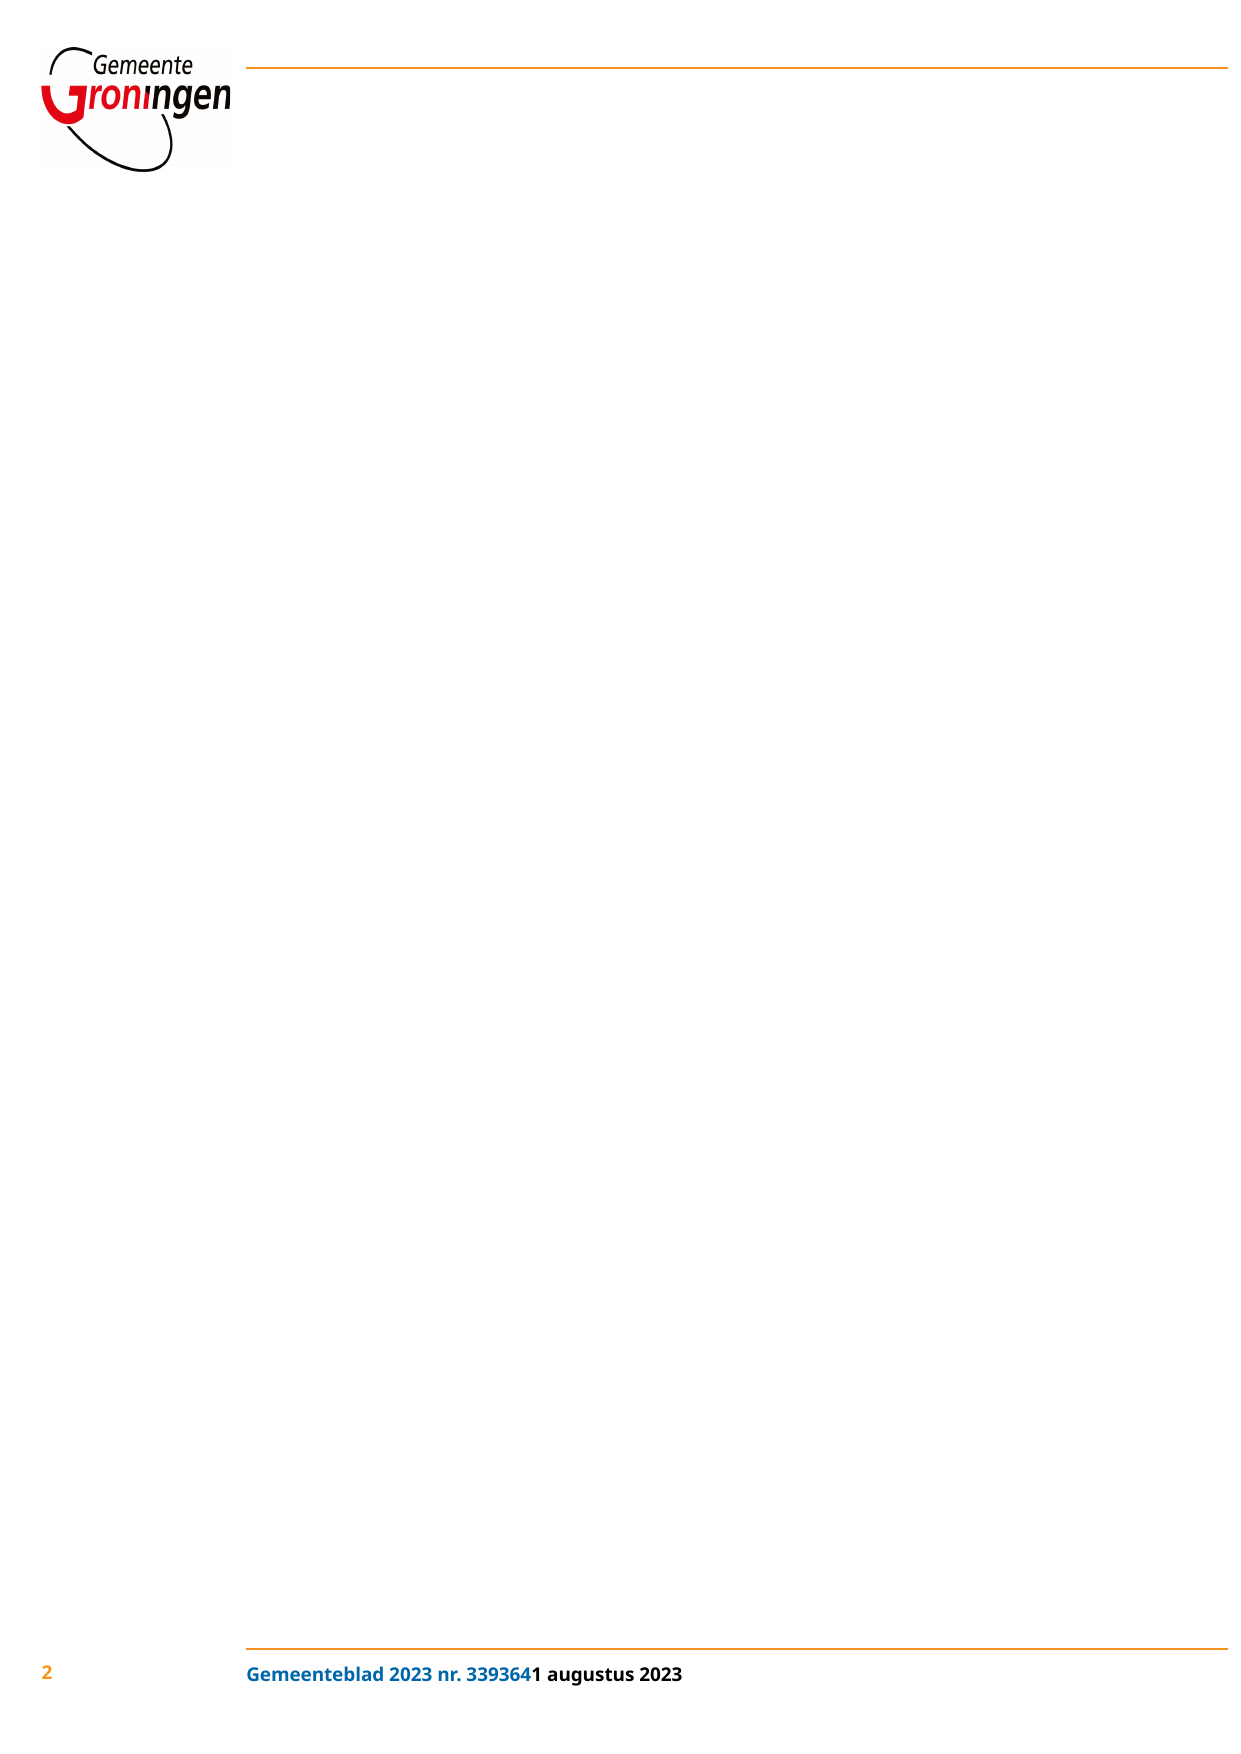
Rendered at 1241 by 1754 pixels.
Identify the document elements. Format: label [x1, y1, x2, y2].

picture [41, 47, 231, 172]
